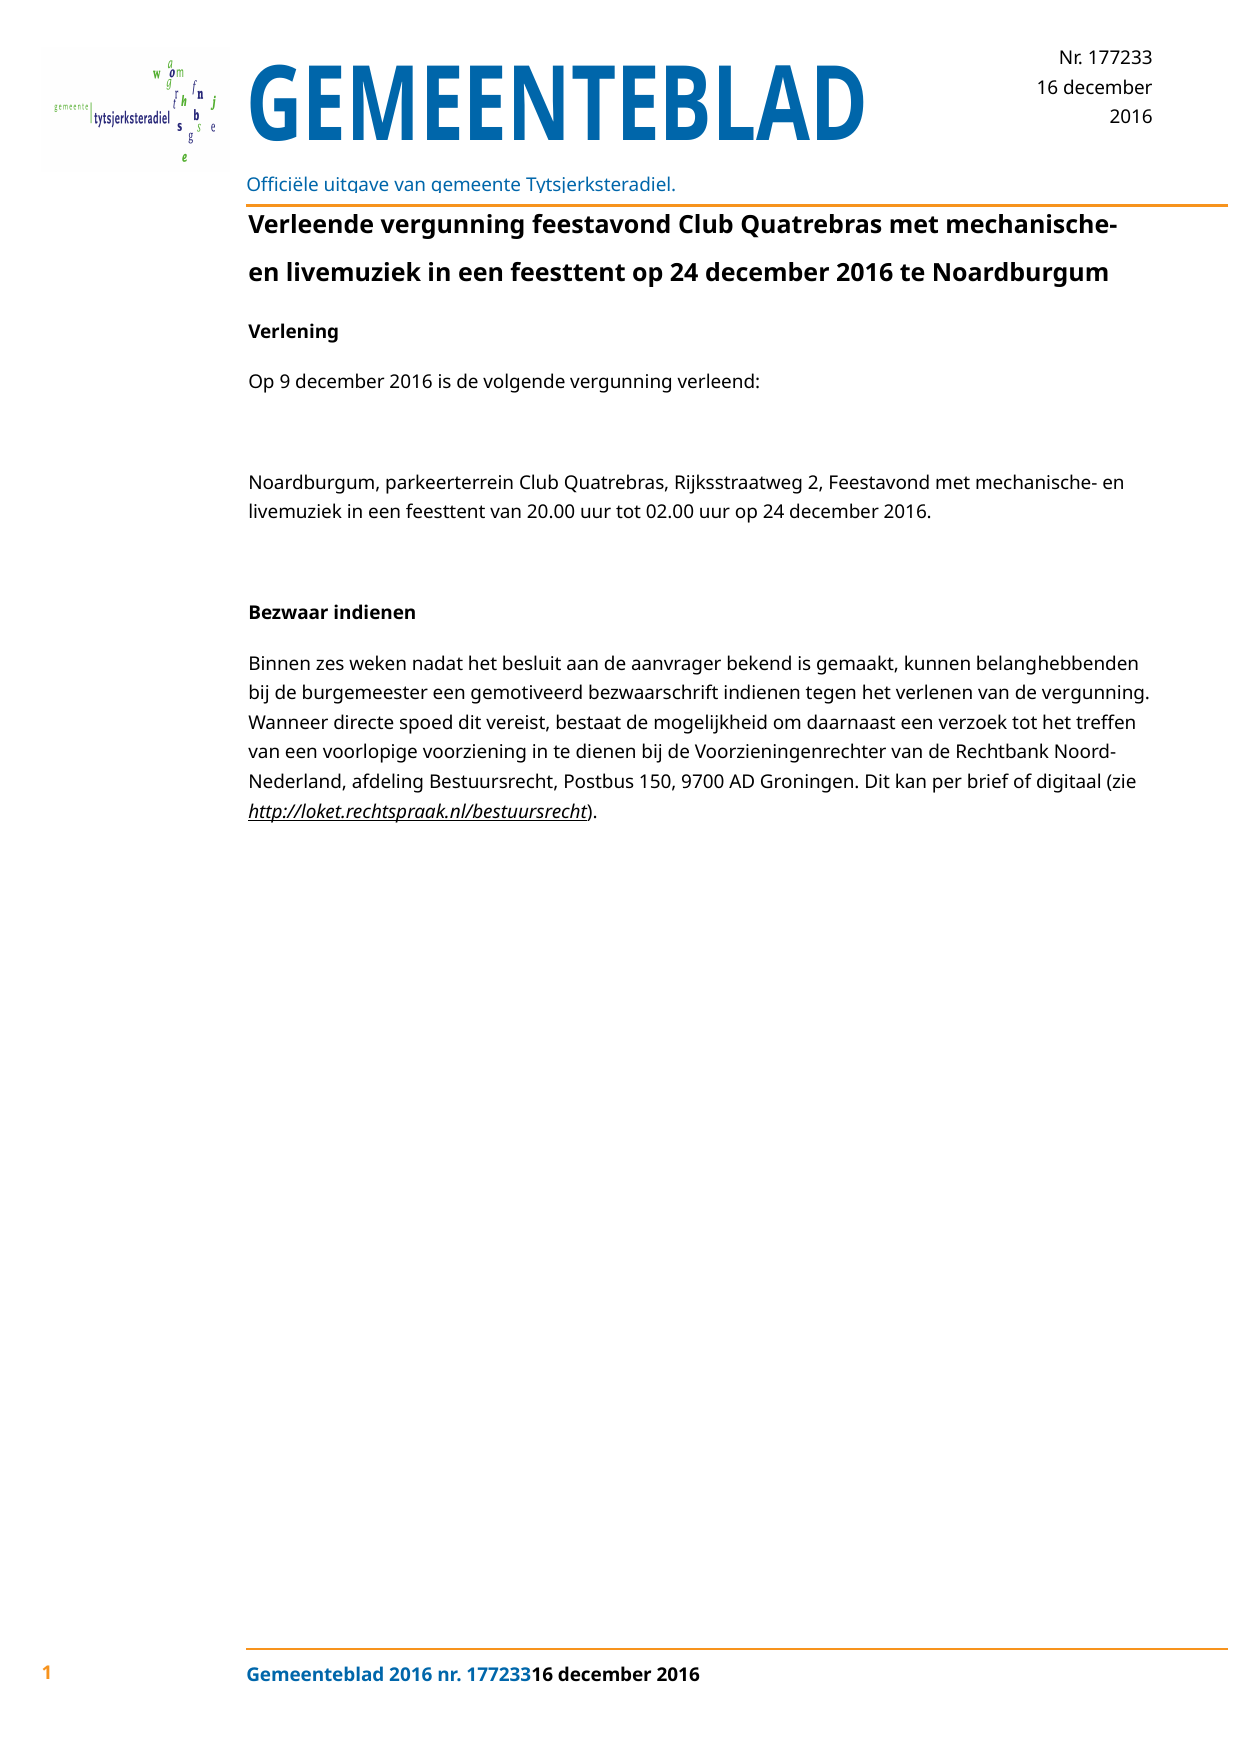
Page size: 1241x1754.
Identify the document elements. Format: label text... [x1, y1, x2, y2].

text Verlening [248, 318, 1152, 344]
text Binnen zes weken nadat het besluit aan de aanvrager bekend is gemaakt, kunnen belang­hebbenden bij de burgemeester een gemotiveerd bezwaarschrift indienen tegen het verlenen van de ver­gunning. Wanneer directe spoed dit vereist, bestaat de mogelijkheid om daarnaast een verzoek tot het treffen van een voorlopige voorziening in te dienen bij de Voorzieningenrechter van de Rechtbank Noord-Nederland, afdeling Bestuursrecht, Postbus 150, 9700 AD Groningen. Dit kan per brief of digitaal (zie http://loket.rechtspraak.nl/bestuursrecht). [248, 650, 1152, 824]
text Bezwaar indienen [248, 599, 1152, 625]
text Op 9 december 2016 is de volgende vergunning ver­leend: [248, 368, 1152, 394]
picture [41, 47, 231, 172]
text Verleende vergunning feestavond Club Quatrebras met mechanische- en livemuziek in een feesttent op 24 december 2016 te Noardburgum [248, 207, 1152, 288]
text Noardburgum, parkeerterrein Club Quatrebras, Rijksstraatweg 2, Feestavond met mechanische- en livemuziek in een feesttent van 20.00 uur tot 02.00 uur op 24 december 2016. [248, 469, 1152, 524]
